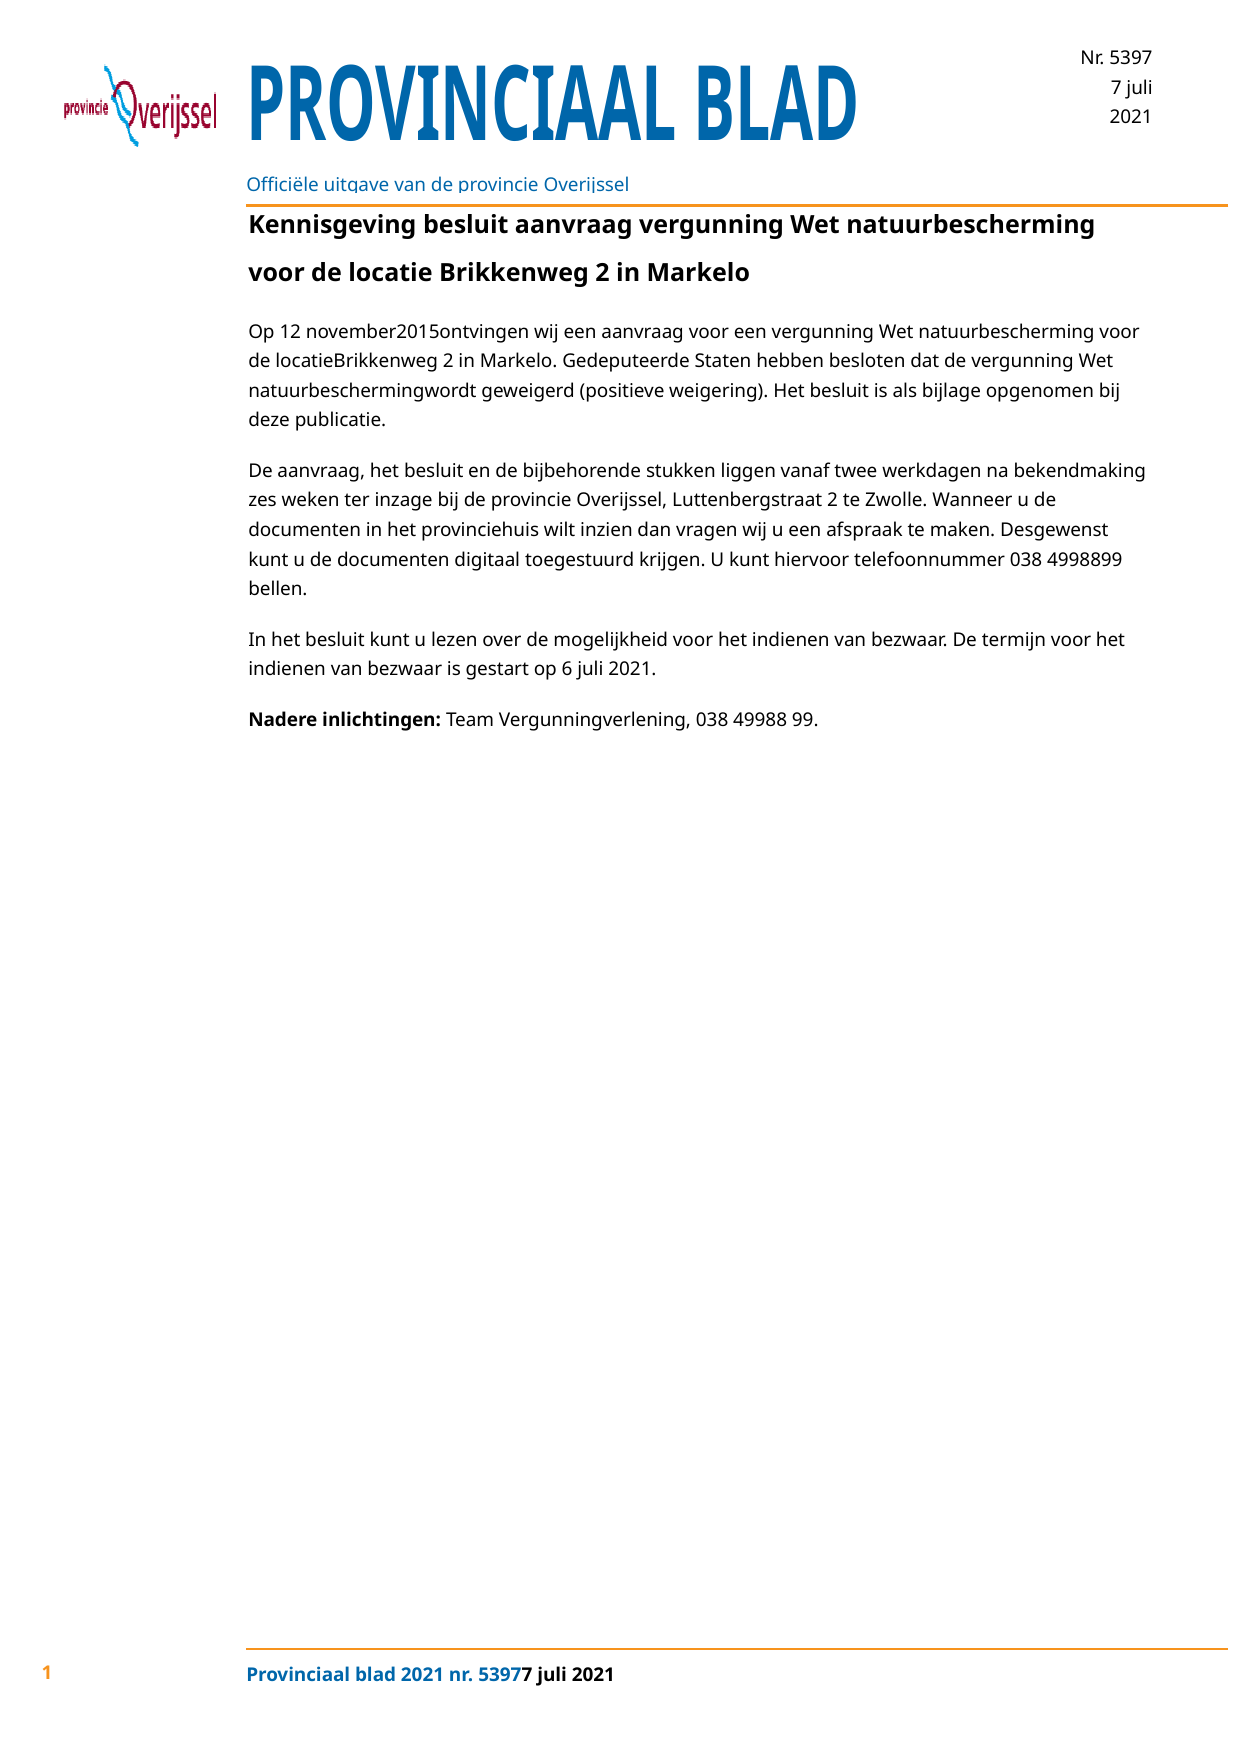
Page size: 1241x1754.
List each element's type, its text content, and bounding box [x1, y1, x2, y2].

text Kennisgeving besluit aanvraag vergunning Wet natuurbescherming voor de locatie Brikkenweg 2 in Markelo [248, 207, 1152, 288]
text Nadere inlichtingen: Team Vergunningverlening, 038 49988 99. [248, 706, 1152, 732]
text De aanvraag, het besluit en de bijbehorende stukken liggen vanaf twee werkdagen na bekendmaking zes weken ter inzage bij de provincie Overijssel, Luttenbergstraat 2 te Zwolle. Wanneer u de documenten in het provinciehuis wilt inzien dan vragen wij u een afspraak te maken. Desgewenst kunt u de documenten digitaal toegestuurd krijgen. U kunt hiervoor telefoonnummer 038 4998899 bellen. [248, 457, 1152, 601]
text Op 12 november2015ontvingen wij een aanvraag voor een vergunning Wet natuurbescherming voor de locatieBrikkenweg 2 in Markelo. Gedeputeerde Staten hebben besloten dat de vergunning Wet natuurbeschermingwordt geweigerd (positieve weigering). Het besluit is als bijlage opgenomen bij deze publicatie. [248, 318, 1152, 432]
text In het besluit kunt u lezen over de mogelijkheid voor het indienen van bezwaar. De termijn voor het indienen van bezwaar is gestart op 6 juli 2021. [248, 626, 1152, 681]
picture [41, 47, 231, 172]
